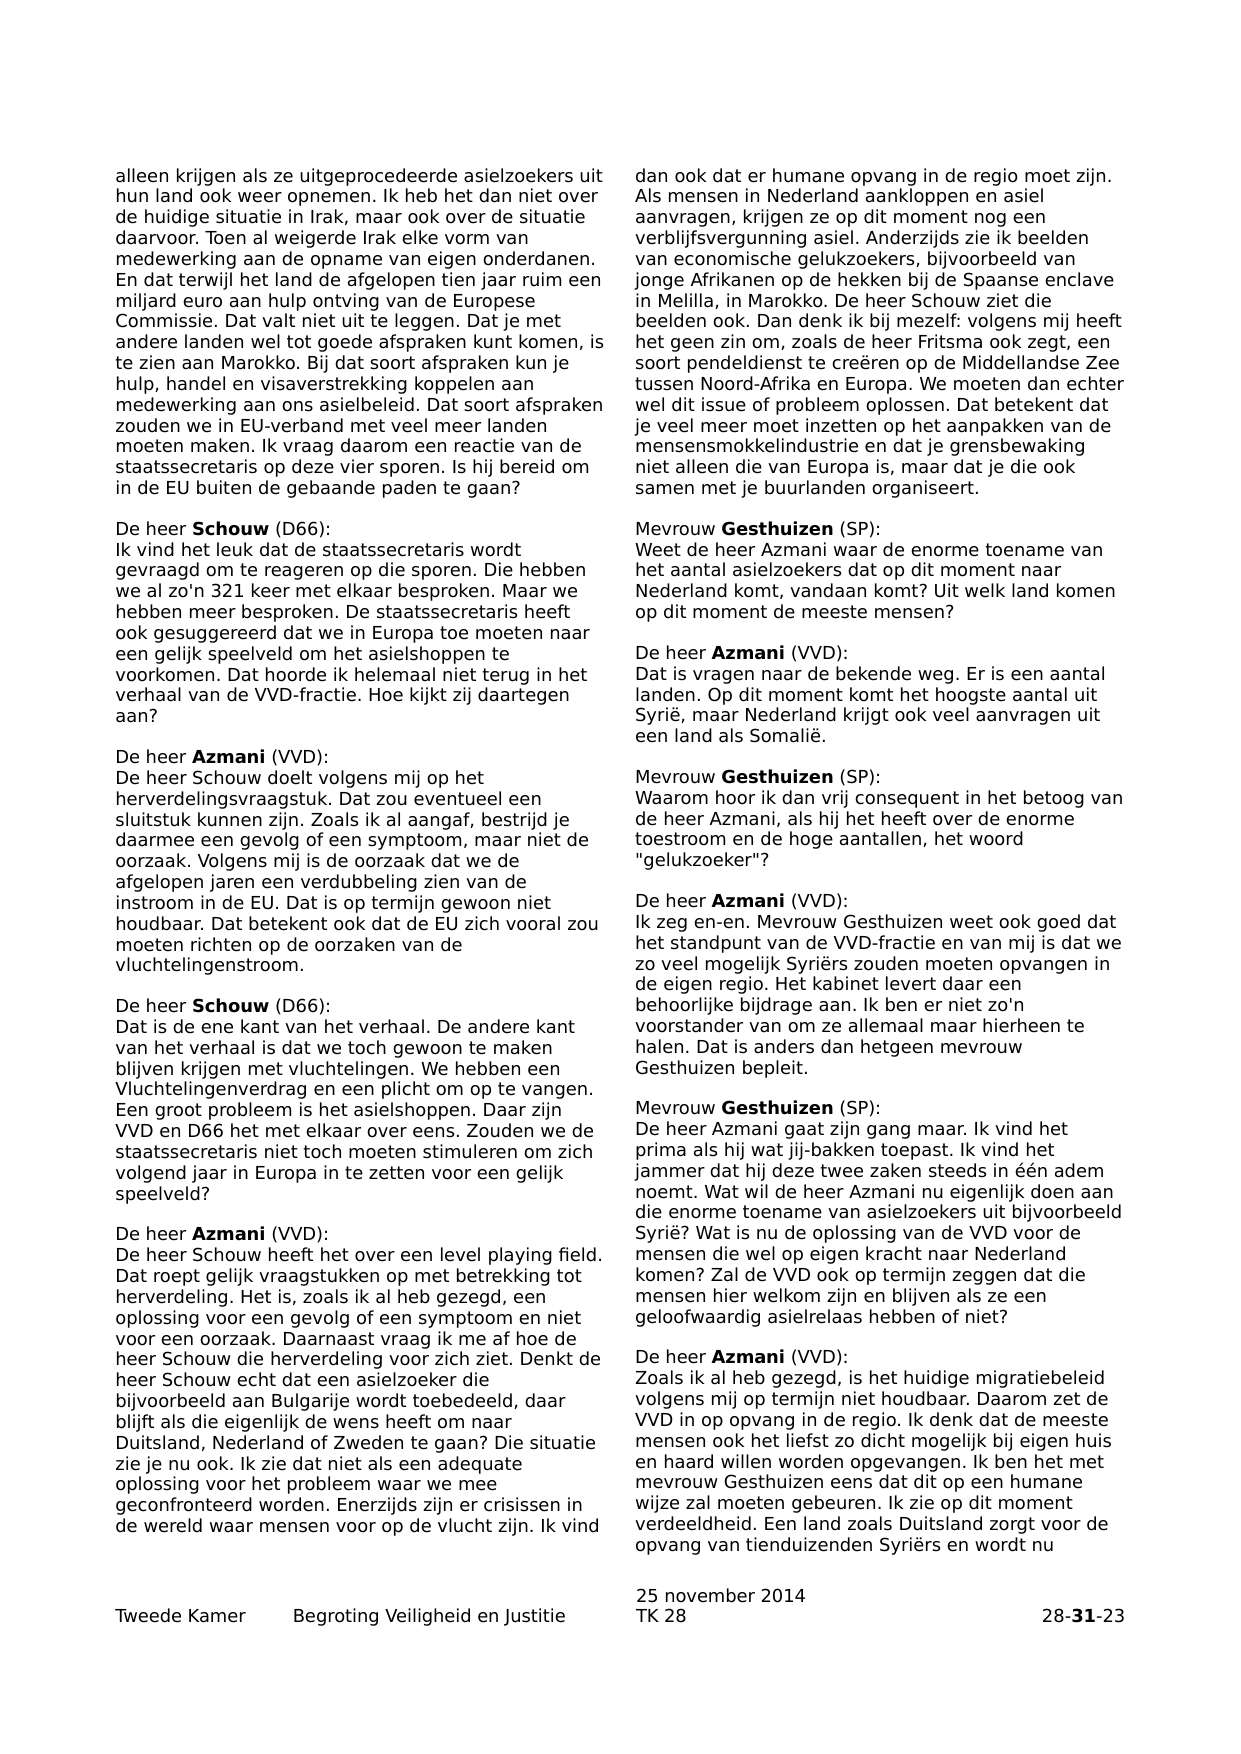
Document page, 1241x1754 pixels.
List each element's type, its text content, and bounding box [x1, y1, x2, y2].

text De heer Schouw heeft het over een level playing field. Dat roept gelijk vraagstukken op met betrekking tot herverdeling. Het is, zoals ik al heb gezegd, een oplossing voor een gevolg of een symptoom en niet voor een oorzaak. Daarnaast vraag ik me af hoe de heer Schouw die herverdeling voor zich ziet. Denkt de heer Schouw echt dat een asielzoeker die bijvoorbeeld aan Bulgarije wordt toebedeeld, daar blijft als die eigenlijk de wens heeft om naar Duitsland, Nederland of Zweden te gaan? Die situatie zie je nu ook. Ik zie dat niet als een adequate oplossing voor het probleem waar we mee geconfronteerd worden. Enerzijds zijn er crisissen in de wereld waar mensen voor op de vlucht zijn. Ik vind [115, 1245, 605, 1537]
text alleen krijgen als ze uitgeprocedeerde asielzoekers uit hun land ook weer opnemen. Ik heb het dan niet over de huidige situatie in Irak, maar ook over de situatie daarvoor. Toen al weigerde Irak elke vorm van medewerking aan de opname van eigen onderdanen. En dat terwijl het land de afgelopen tien jaar ruim een miljard euro aan hulp ontving van de Europese Commissie. Dat valt niet uit te leggen. Dat je met andere landen wel tot goede afspraken kunt komen, is te zien aan Marokko. Bij dat soort afspraken kun je hulp, handel en visaverstrekking koppelen aan medewerking aan ons asielbeleid. Dat soort afspraken zouden we in EU-verband met veel meer landen moeten maken. Ik vraag daarom een reactie van de staatssecretaris op deze vier sporen. Is hij bereid om in de EU buiten de gebaande paden te gaan? [115, 165, 605, 499]
text Weet de heer Azmani waar de enorme toename van het aantal asielzoekers dat op dit moment naar Nederland komt, vandaan komt? Uit welk land komen op dit moment de meeste mensen? [635, 539, 1125, 623]
text De heer Azmani (VVD): [115, 1224, 605, 1245]
text dan ook dat er humane opvang in de regio moet zijn. Als mensen in Nederland aankloppen en asiel aanvragen, krijgen ze op dit moment nog een verblijfsvergunning asiel. Anderzijds zie ik beelden van economische gelukzoekers, bijvoorbeeld van jonge Afrikanen op de hekken bij de Spaanse enclave in Melilla, in Marokko. De heer Schouw ziet die beelden ook. Dan denk ik bij mezelf: volgens mij heeft het geen zin om, zoals de heer Fritsma ook zegt, een soort pendeldienst te creëren op de Middellandse Zee tussen Noord-Afrika en Europa. We moeten dan echter wel dit issue of probleem oplossen. Dat betekent dat je veel meer moet inzetten op het aanpakken van de mensensmokkelindustrie en dat je grensbewaking niet alleen die van Europa is, maar dat je die ook samen met je buurlanden organiseert. [635, 165, 1125, 499]
text De heer Azmani (VVD): [635, 643, 1125, 663]
text De heer Azmani (VVD): [115, 747, 605, 768]
text Zoals ik al heb gezegd, is het huidige migratiebeleid volgens mij op termijn niet houdbaar. Daarom zet de VVD in op opvang in de regio. Ik denk dat de meeste mensen ook het liefst zo dicht mogelijk bij eigen huis en haard willen worden opgevangen. Ik ben het met mevrouw Gesthuizen eens dat dit op een humane wijze zal moeten gebeuren. Ik zie op dit moment verdeeldheid. Een land zoals Duitsland zorgt voor de opvang van tienduizenden Syriërs en wordt nu [635, 1368, 1125, 1556]
text Mevrouw Gesthuizen (SP): [635, 767, 1125, 787]
text De heer Schouw doelt volgens mij op het herverdelingsvraagstuk. Dat zou eventueel een sluitstuk kunnen zijn. Zoals ik al aangaf, bestrijd je daarmee een gevolg of een symptoom, maar niet de oorzaak. Volgens mij is de oorzaak dat we de afgelopen jaren een verdubbeling zien van de instroom in de EU. Dat is op termijn gewoon niet houdbaar. Dat betekent ook dat de EU zich vooral zou moeten richten op de oorzaken van de vluchtelingenstroom. [115, 768, 605, 976]
text De heer Schouw (D66): [115, 519, 605, 539]
text De heer Azmani (VVD): [635, 1347, 1125, 1368]
text Dat is vragen naar de bekende weg. Er is een aantal landen. Op dit moment komt het hoogste aantal uit Syrië, maar Nederland krijgt ook veel aanvragen uit een land als Somalië. [635, 663, 1125, 747]
text De heer Azmani gaat zijn gang maar. Ik vind het prima als hij wat jij-bakken toepast. Ik vind het jammer dat hij deze twee zaken steeds in één adem noemt. Wat wil de heer Azmani nu eigenlijk doen aan die enorme toename van asielzoekers uit bijvoorbeeld Syrië? Wat is nu de oplossing van de VVD voor de mensen die wel op eigen kracht naar Nederland komen? Zal de VVD ook op termijn zeggen dat die mensen hier welkom zijn en blijven als ze een geloofwaardig asielrelaas hebben of niet? [635, 1119, 1125, 1327]
text Ik vind het leuk dat de staatssecretaris wordt gevraagd om te reageren op die sporen. Die hebben we al zo'n 321 keer met elkaar besproken. Maar we hebben meer besproken. De staatssecretaris heeft ook gesuggereerd dat we in Europa toe moeten naar een gelijk speelveld om het asielshoppen te voorkomen. Dat hoorde ik helemaal niet terug in het verhaal van de VVD-fractie. Hoe kijkt zij daartegen aan? [115, 539, 605, 727]
text Waarom hoor ik dan vrij consequent in het betoog van de heer Azmani, als hij het heeft over de enorme toestroom en de hoge aantallen, het woord "gelukzoeker"? [635, 787, 1125, 871]
text Dat is de ene kant van het verhaal. De andere kant van het verhaal is dat we toch gewoon te maken blijven krijgen met vluchtelingen. We hebben een Vluchtelingenverdrag en een plicht om op te vangen. Een groot probleem is het asielshoppen. Daar zijn VVD en D66 het met elkaar over eens. Zouden we de staatssecretaris niet toch moeten stimuleren om zich volgend jaar in Europa in te zetten voor een gelijk speelveld? [115, 1017, 605, 1204]
text Mevrouw Gesthuizen (SP): [635, 1098, 1125, 1119]
text De heer Azmani (VVD): [635, 891, 1125, 912]
text De heer Schouw (D66): [115, 996, 605, 1017]
text Ik zeg en-en. Mevrouw Gesthuizen weet ook goed dat het standpunt van de VVD-fractie en van mij is dat we zo veel mogelijk Syriërs zouden moeten opvangen in de eigen regio. Het kabinet levert daar een behoorlijke bijdrage aan. Ik ben er niet zo'n voorstander van om ze allemaal maar hierheen te halen. Dat is anders dan hetgeen mevrouw Gesthuizen bepleit. [635, 912, 1125, 1078]
text Mevrouw Gesthuizen (SP): [635, 519, 1125, 539]
